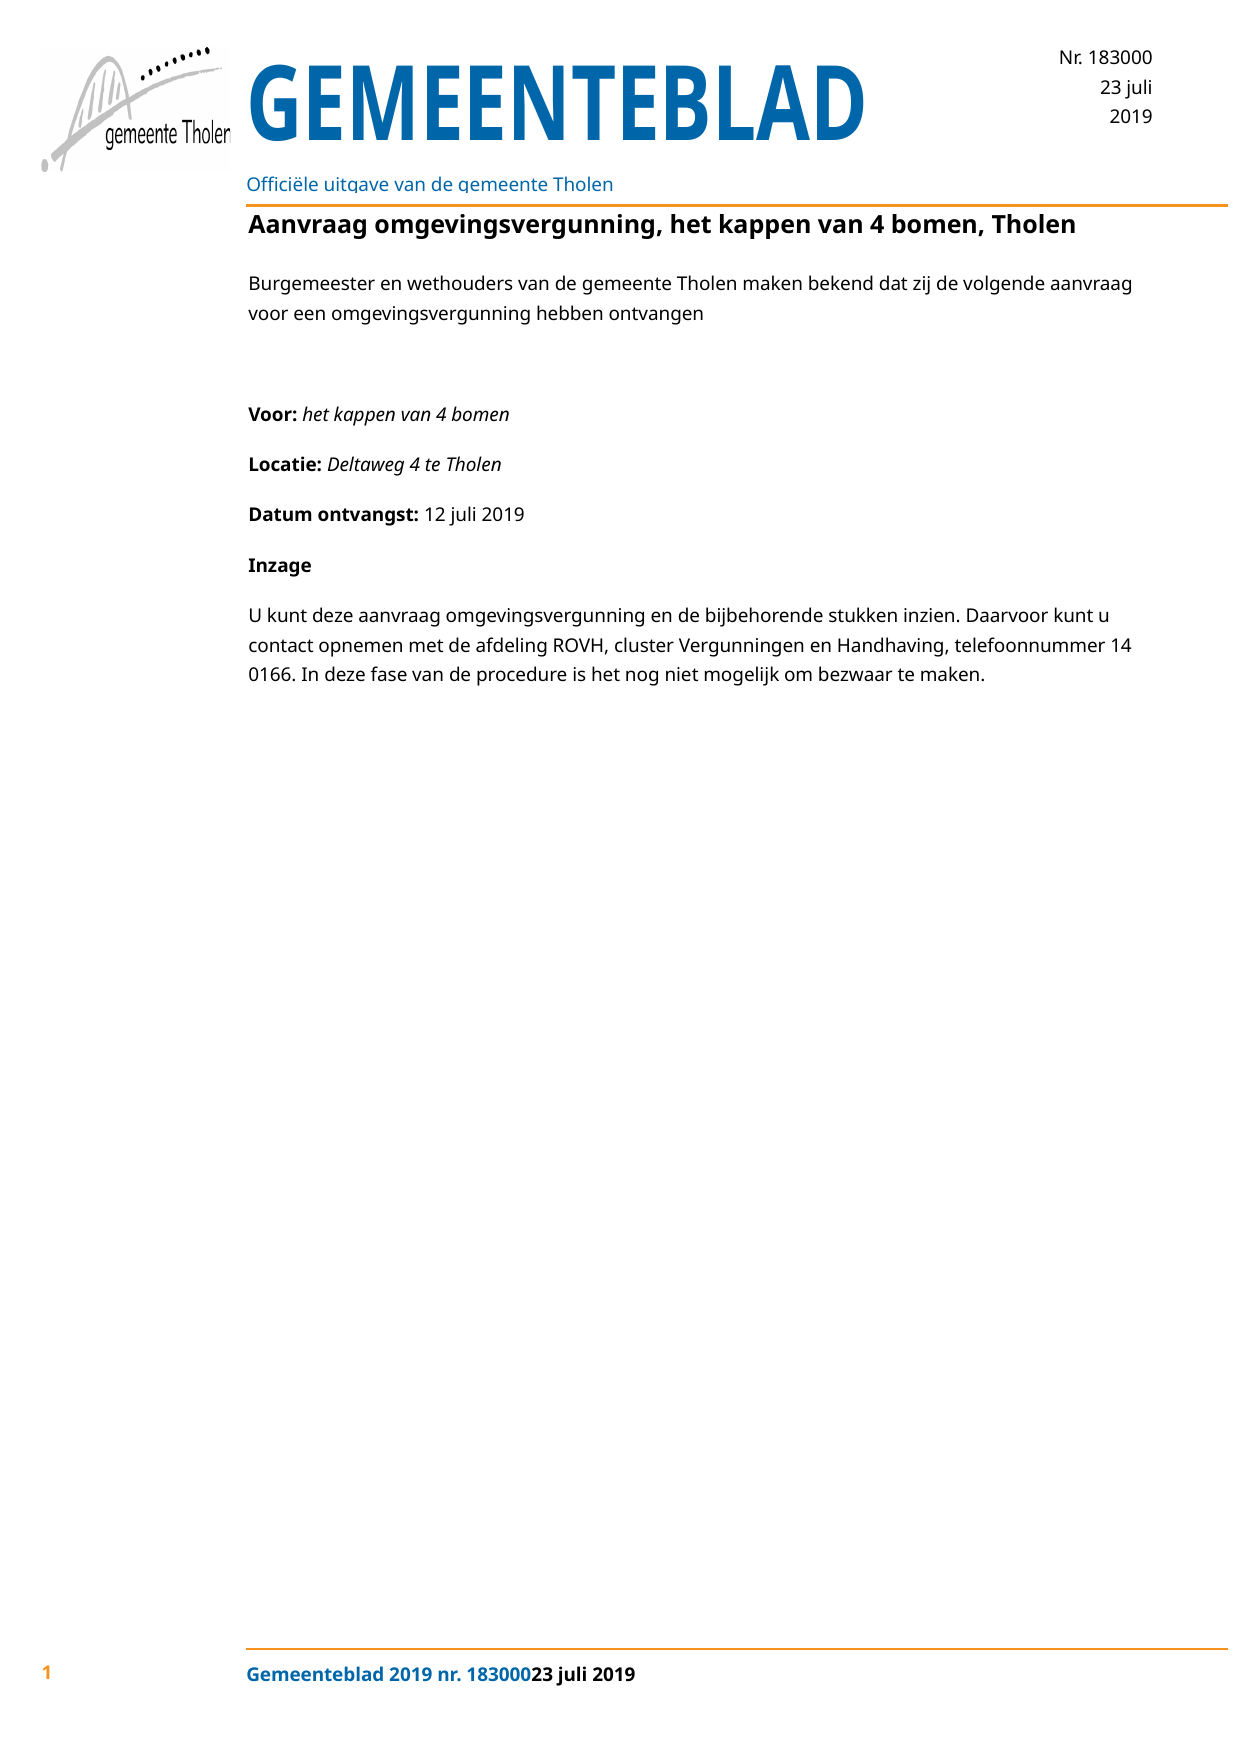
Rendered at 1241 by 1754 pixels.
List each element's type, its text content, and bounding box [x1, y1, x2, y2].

text Aanvraag omgevingsvergunning, het kappen van 4 bomen, Tholen [248, 207, 1152, 241]
text Datum ontvangst: 12 juli 2019 [248, 502, 1152, 527]
text Burgemeester en wethouders van de gemeente Tholen maken bekend dat zij de volgende aanvraag voor een omgevingsvergunning hebben ontvangen [248, 270, 1152, 326]
text U kunt deze aanvraag omgevingsvergunning en de bijbehorende stukken inzien. Daarvoor kunt u contact opnemen met de afdeling ROVH, cluster Vergunningen en Handhaving, telefoonnummer 14 0166. In deze fase van de procedure is het nog niet mogelijk om bezwaar te maken. [248, 602, 1152, 687]
text Locatie: Deltaweg 4 te Tholen [248, 451, 1152, 477]
text Voor: het kappen van 4 bomen [248, 401, 1152, 426]
picture [41, 47, 231, 172]
text Inzage [248, 552, 1152, 578]
